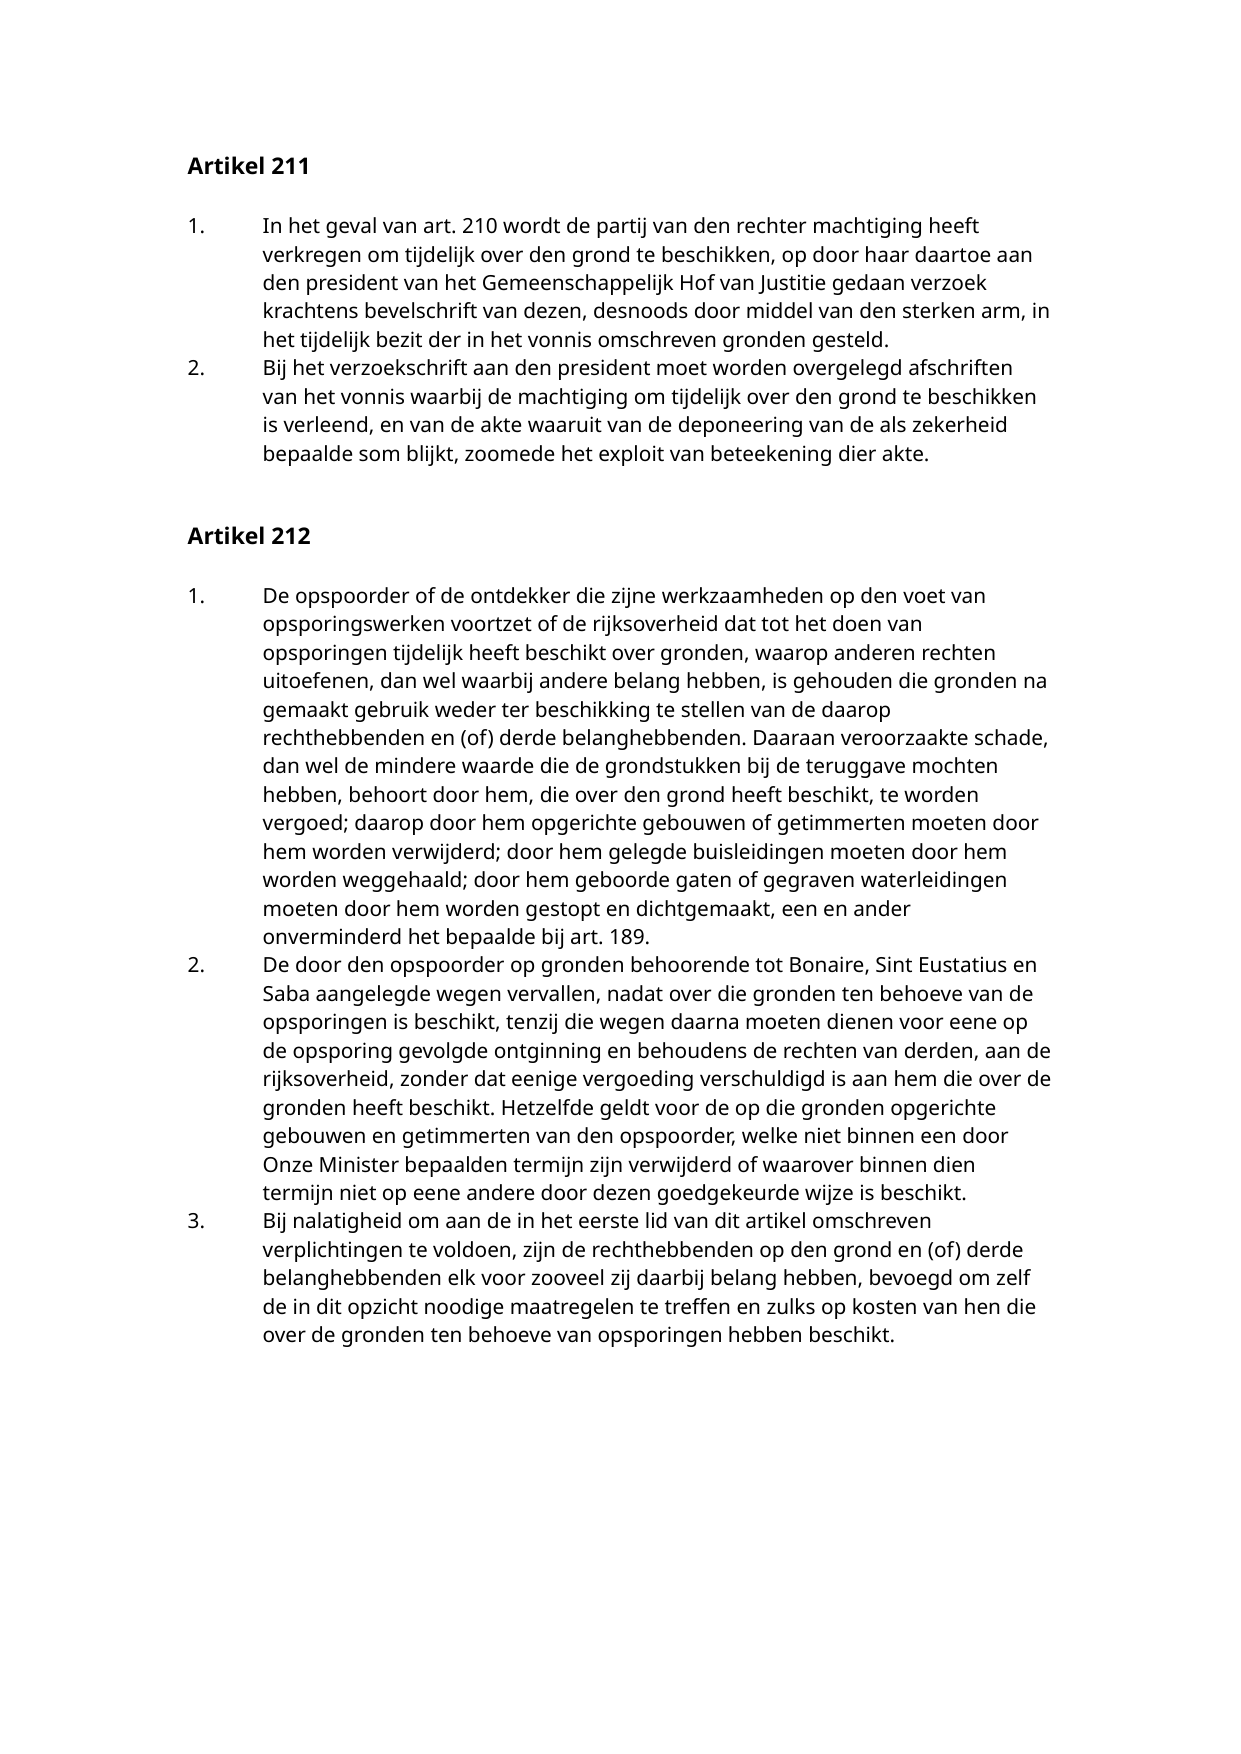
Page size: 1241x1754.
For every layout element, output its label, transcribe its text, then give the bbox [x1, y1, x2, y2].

list De opspoorder of de ontdekker die zijne werkzaamheden op den voet van opsporingswerken voortzet of de rijksoverheid dat tot het doen van opsporingen tijdelijk heeft beschikt over gronden, waarop anderen rechten uitoefenen, dan wel waarbij andere belang hebben, is gehouden die gronden na gemaakt gebruik weder ter beschikking te stellen van de daarop rechthebbenden en (of) derde belanghebbenden. Daaraan veroorzaakte schade, dan wel de mindere waarde die de grondstukken bij de teruggave mochten hebben, behoort door hem, die over den grond heeft beschikt, te worden vergoed; daarop door hem opgerichte gebouwen of getimmerten moeten door hem worden verwijderd; door hem gelegde buisleidingen moeten door hem worden weggehaald; door hem geboorde gaten of gegraven waterleidingen moeten door hem worden gestopt en dichtgemaakt, een en ander onverminderd het bepaalde bij art. 189. [187, 581, 1053, 951]
subtitle Artikel 212 [187, 520, 1053, 551]
list In het geval van art. 210 wordt de partij van den rechter machtiging heeft verkregen om tijdelijk over den grond te beschikken, op door haar daartoe aan den president van het Gemeenschappelijk Hof van Justitie gedaan verzoek krachtens bevelschrift van dezen, desnoods door middel van den sterken arm, in het tijdelijk bezit der in het vonnis omschreven gronden gesteld. [187, 211, 1053, 353]
list Bij het verzoekschrift aan den president moet worden overgelegd afschriften van het vonnis waarbij de machtiging om tijdelijk over den grond te beschikken is verleend, en van de akte waaruit van de deponeering van de als zekerheid bepaalde som blijkt, zoomede het exploit van beteekening dier akte. [187, 353, 1053, 467]
list De door den opspoorder op gronden behoorende tot Bonaire, Sint Eustatius en Saba aangelegde wegen vervallen, nadat over die gronden ten behoeve van de opsporingen is beschikt, tenzij die wegen daarna moeten dienen voor eene op de opsporing gevolgde ontginning en behoudens de rechten van derden, aan de rijksoverheid, zonder dat eenige vergoeding verschuldigd is aan hem die over de gronden heeft beschikt. Hetzelfde geldt voor de op die gronden opgerichte gebouwen en getimmerten van den opspoorder, welke niet binnen een door Onze Minister bepaalden termijn zijn verwijderd of waarover binnen dien termijn niet op eene andere door dezen goedgekeurde wijze is beschikt. [187, 951, 1053, 1207]
list Bij nalatigheid om aan de in het eerste lid van dit artikel omschreven verplichtingen te voldoen, zijn de rechthebbenden op den grond en (of) derde belanghebbenden elk voor zooveel zij daarbij belang hebben, bevoegd om zelf de in dit opzicht noodige maatregelen te treffen en zulks op kosten van hen die over de gronden ten behoeve van opsporingen hebben beschikt. [187, 1207, 1053, 1349]
subtitle Artikel 211 [187, 150, 1053, 181]
